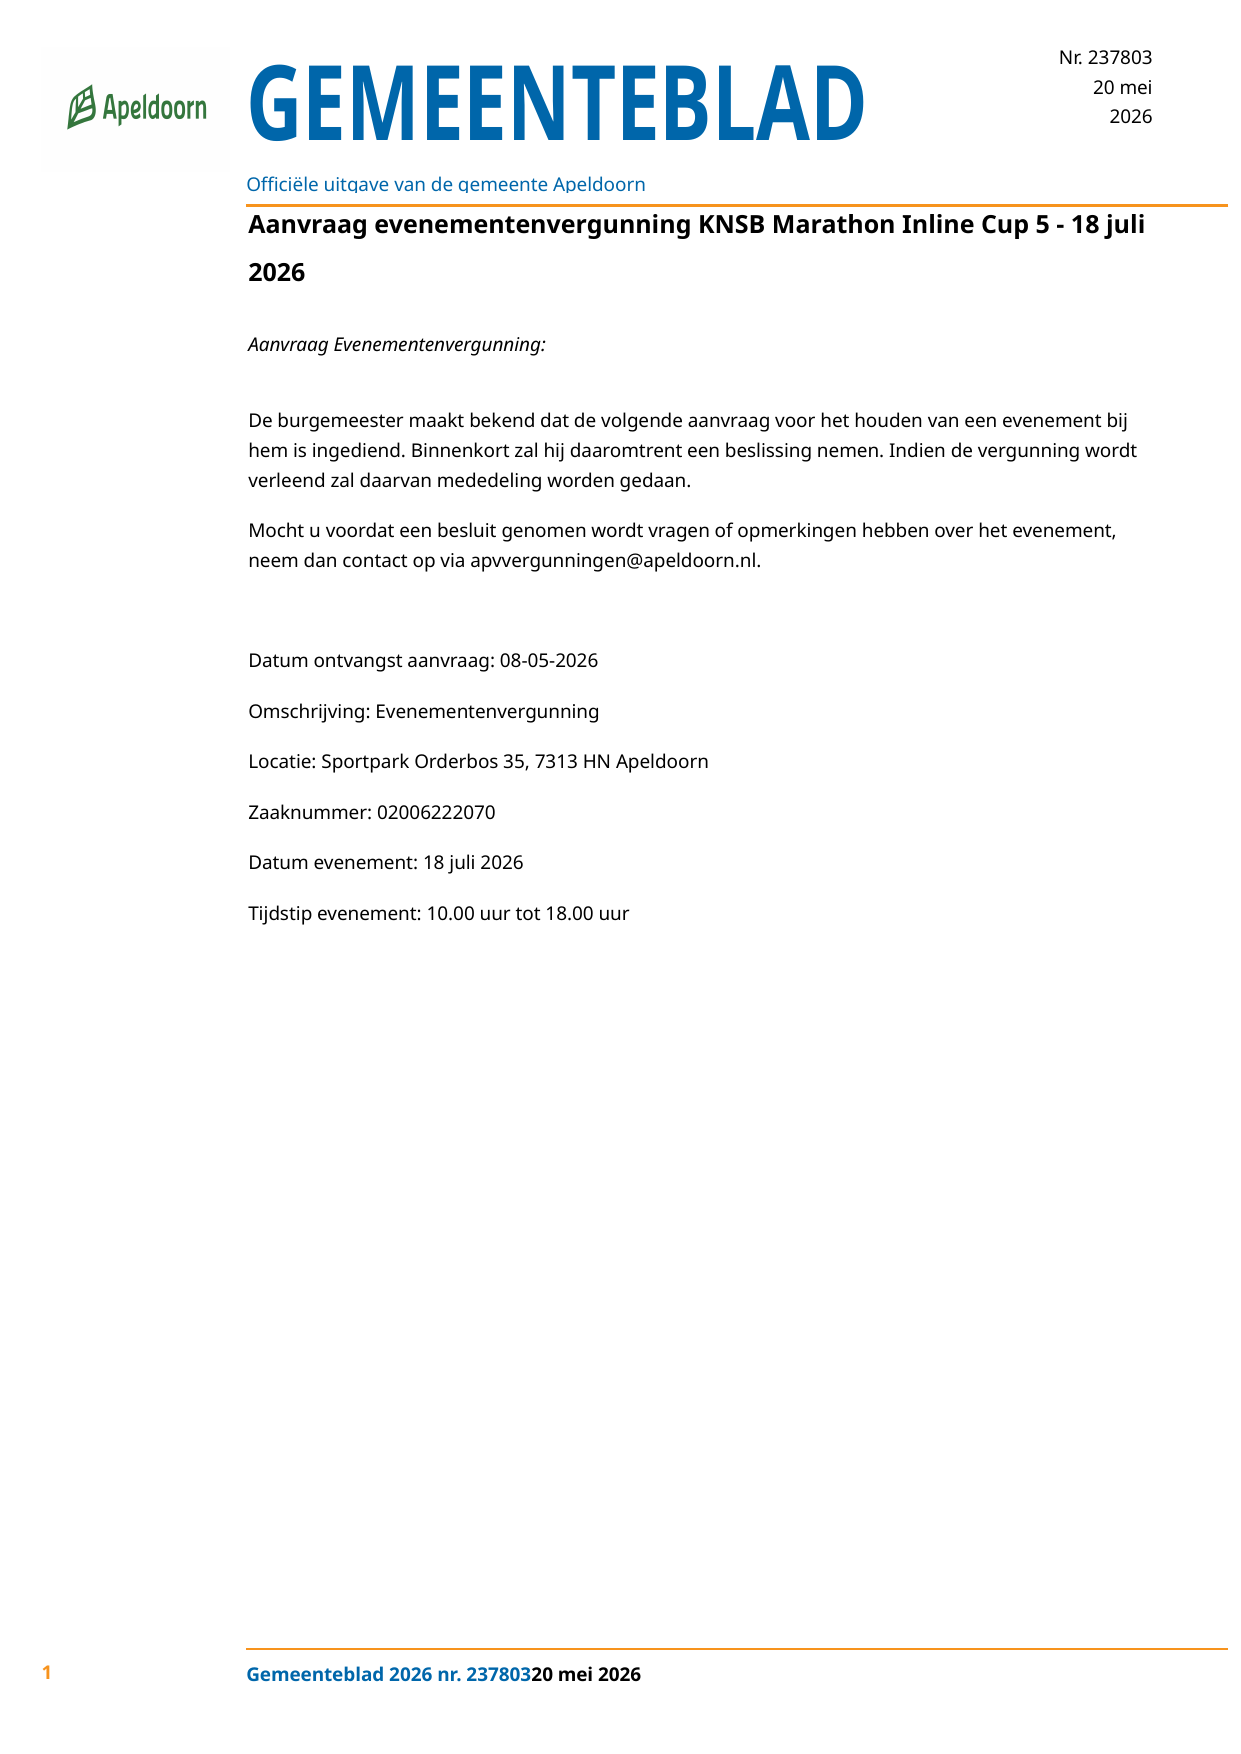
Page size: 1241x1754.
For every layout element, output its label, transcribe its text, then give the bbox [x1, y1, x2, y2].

text De burgemeester maakt bekend dat de volgende aanvraag voor het houden van een evenement bij hem is ingediend. Binnenkort zal hij daaromtrent een beslissing nemen. Indien de vergunning wordt verleend zal daarvan mededeling worden gedaan. [248, 408, 1152, 492]
text Tijdstip evenement: 10.00 uur tot 18.00 uur [248, 900, 1152, 925]
text Mocht u voordat een besluit genomen wordt vragen of opmerkingen hebben over het evenement, neem dan contact op via apvvergunningen@apeldoorn.nl. [248, 517, 1152, 572]
text Zaaknummer: 02006222070 [248, 799, 1152, 824]
text Aanvraag evenementenvergunning KNSB Marathon Inline Cup 5 - 18 juli 2026 [248, 207, 1152, 288]
text Locatie: Sportpark Orderbos 35, 7313 HN Apeldoorn [248, 748, 1152, 774]
text Aanvraag Evenementenvergunning: [248, 331, 1152, 357]
text Datum evenement: 18 juli 2026 [248, 849, 1152, 875]
text Datum ontvangst aanvraag: 08-05-2026 [248, 648, 1152, 673]
text Omschrijving: Evenementenvergunning [248, 698, 1152, 724]
picture [41, 47, 231, 172]
